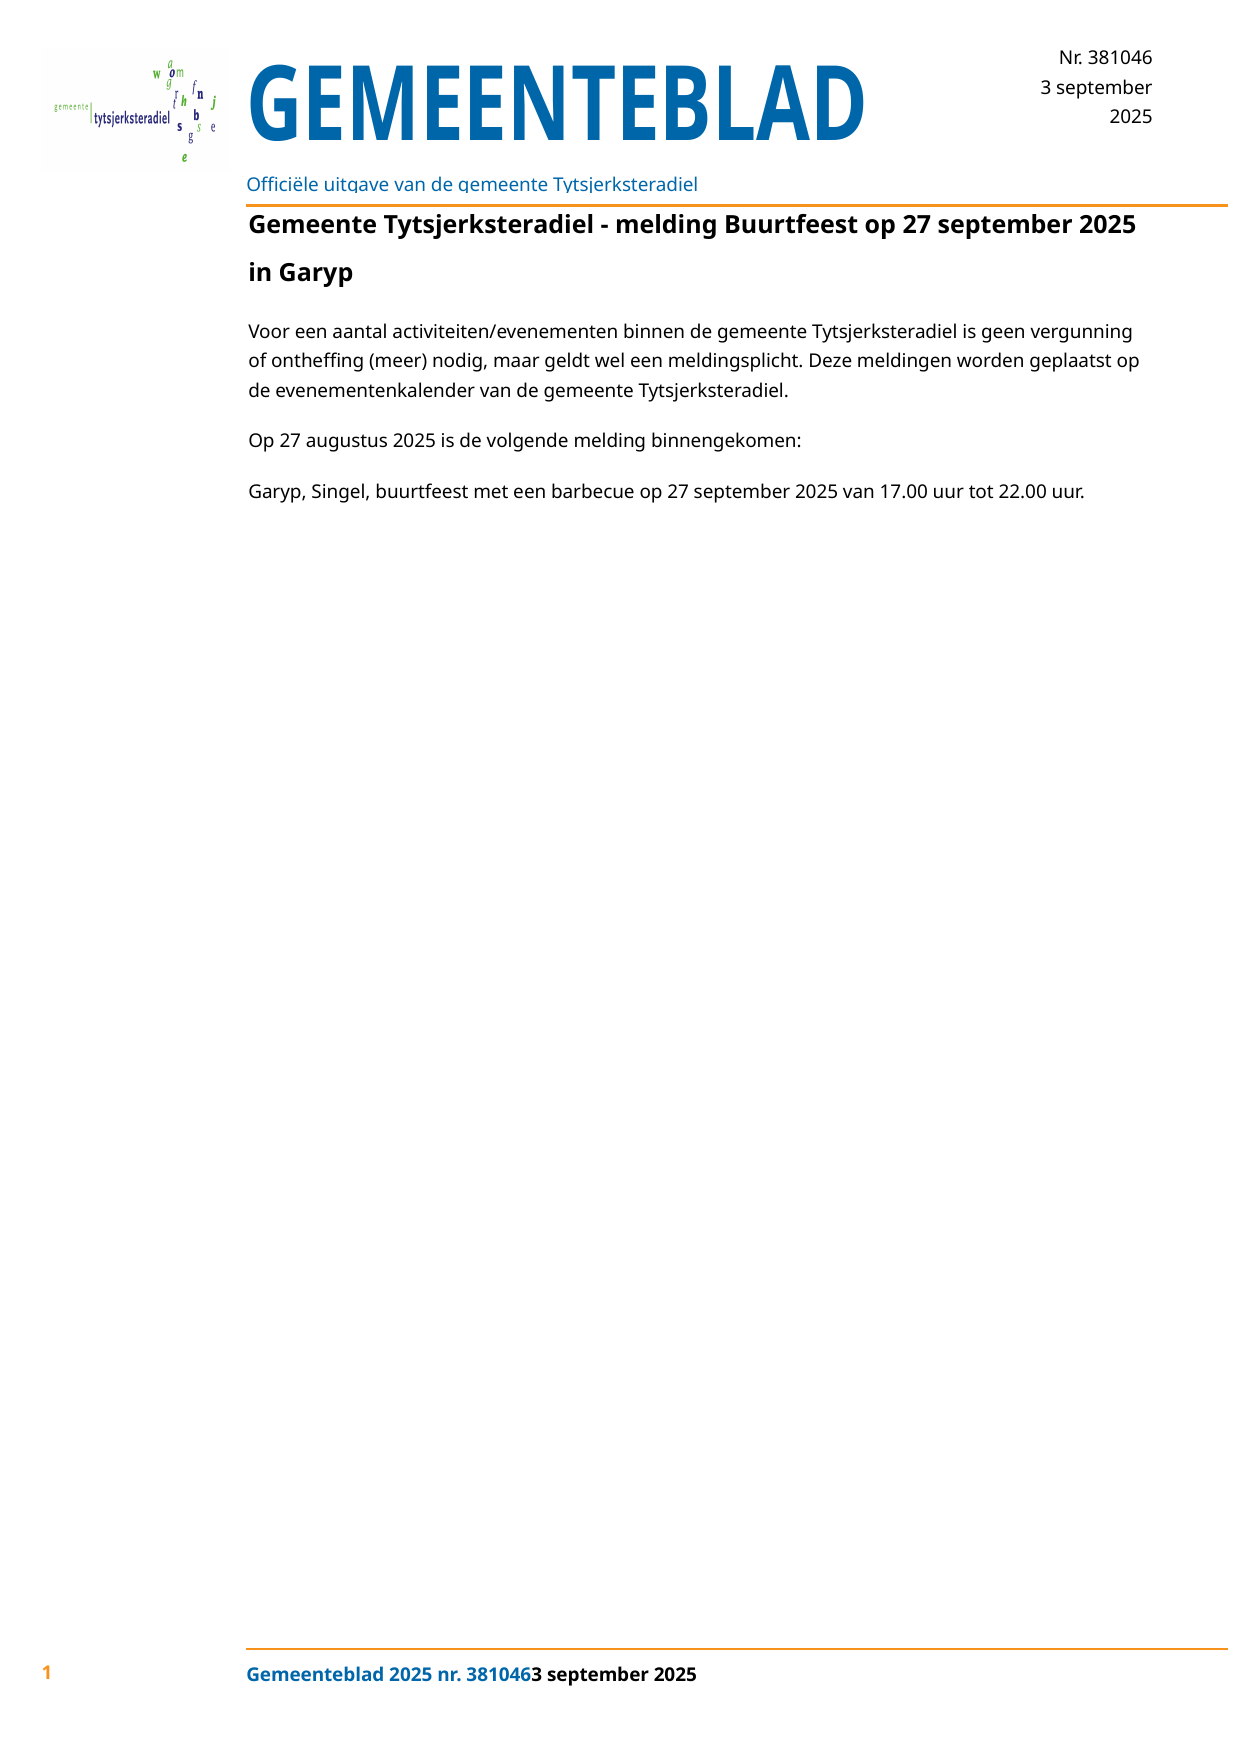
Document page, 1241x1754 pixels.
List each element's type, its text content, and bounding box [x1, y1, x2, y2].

text Gemeente Tytsjerksteradiel - melding Buurtfeest op 27 september 2025 in Garyp [248, 207, 1152, 288]
text Garyp, Singel, buurtfeest met een barbecue op 27 september 2025 van 17.00 uur tot 22.00 uur. [248, 478, 1152, 504]
text Op 27 augustus 2025 is de volgende melding binnengekomen: [248, 427, 1152, 453]
text Voor een aantal activiteiten/evenementen binnen de gemeente Tytsjerksteradiel is geen vergunning of ontheffing (meer) nodig, maar geldt wel een meldingsplicht. Deze meldingen worden geplaatst op de evenementenkalender van de gemeente Tytsjerksteradiel. [248, 318, 1152, 403]
picture [41, 47, 231, 172]
